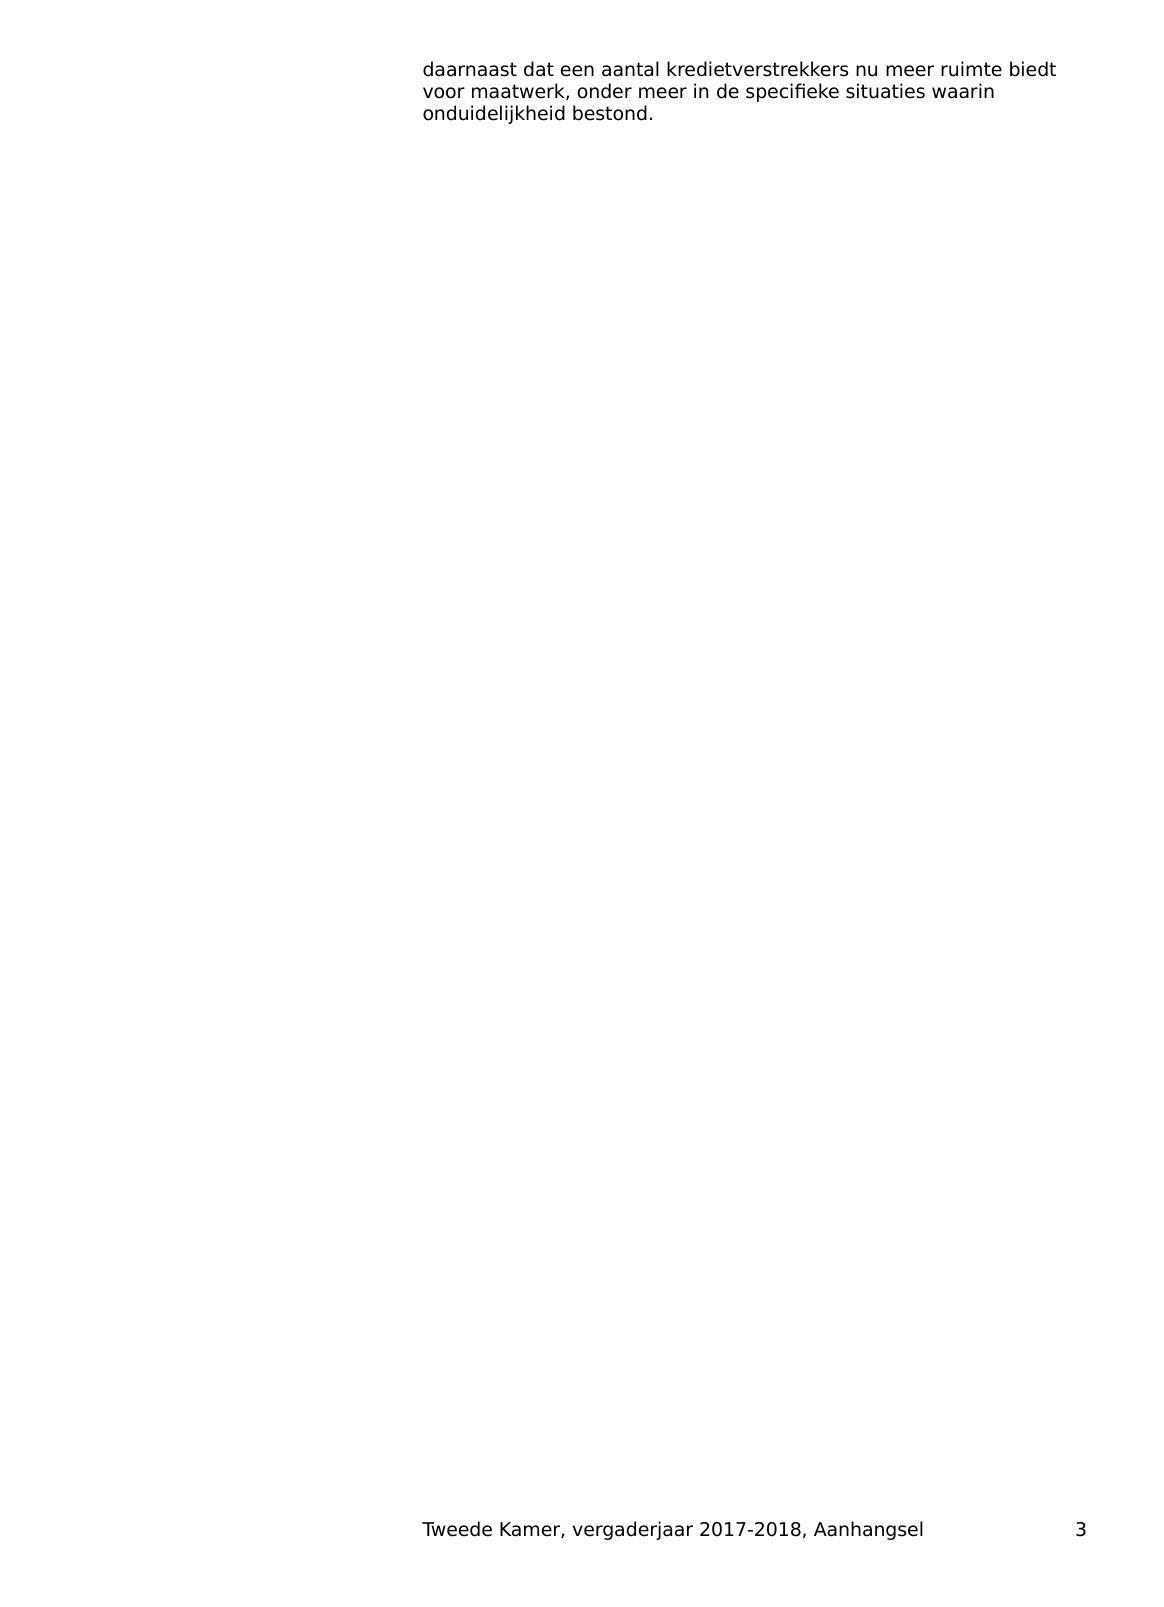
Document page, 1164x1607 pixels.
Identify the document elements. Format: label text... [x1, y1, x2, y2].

text daarnaast dat een aantal kredietverstrekkers nu meer ruimte biedt voor maatwerk, onder meer in de specifieke situaties waarin onduidelijkheid bestond. [422, 59, 1087, 125]
